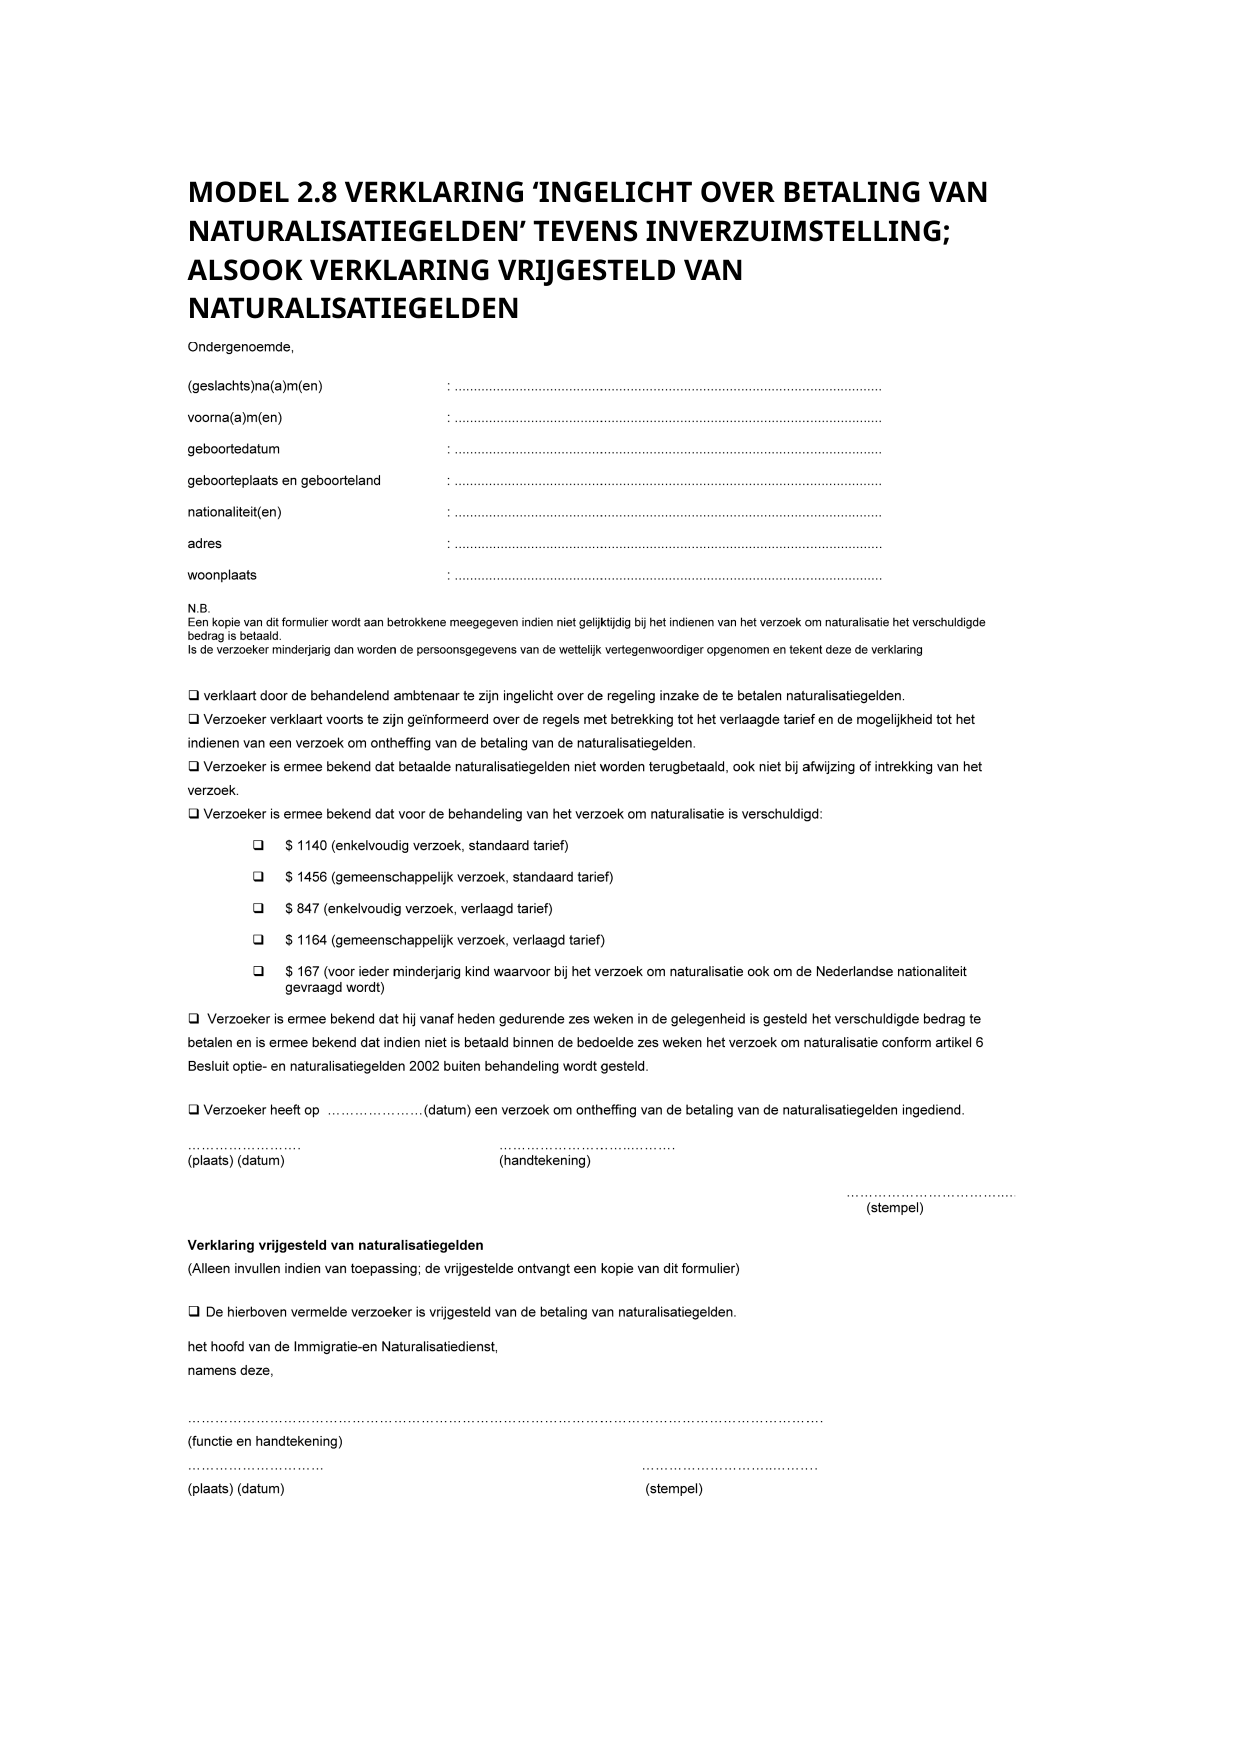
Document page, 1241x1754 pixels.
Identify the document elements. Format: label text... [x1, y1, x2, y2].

subtitle MODEL 2.8 VERKLARING ‘INGELICHT OVER BETALING VAN NATURALISATIEGELDEN’ TEVENS INVERZUIMSTELLING; ALSOOK VERKLARING VRIJGESTELD VAN NATURALISATIEGELDEN [187, 172, 1053, 327]
picture [187, 342, 1016, 1496]
